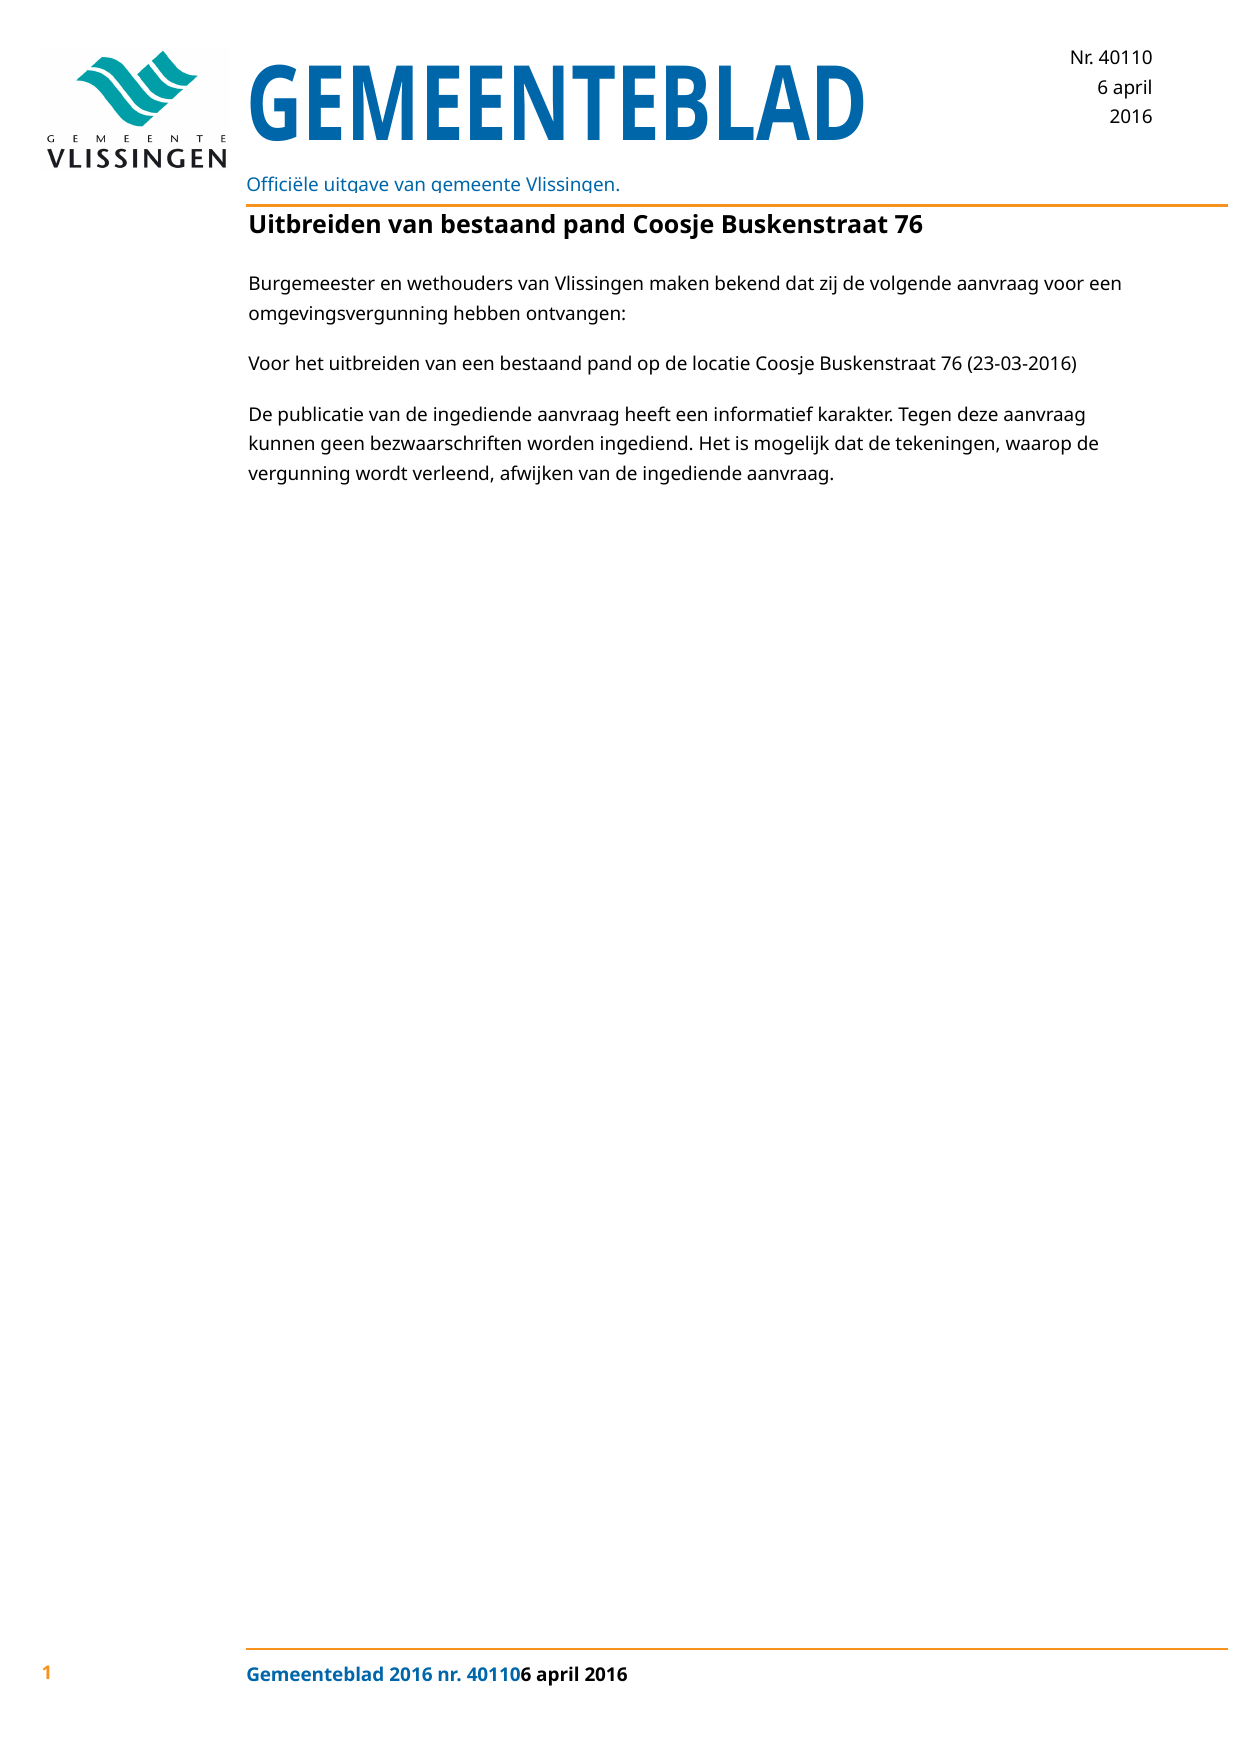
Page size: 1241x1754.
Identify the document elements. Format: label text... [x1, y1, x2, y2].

text Uitbreiden van bestaand pand Coosje Buskenstraat 76 [248, 207, 1152, 241]
text Voor het uitbreiden van een bestaand pand op de locatie Coosje Buskenstraat 76 (23-03-2016) [248, 350, 1152, 376]
picture [41, 47, 231, 172]
text De publicatie van de ingediende aanvraag heeft een informatief karakter. Tegen deze aanvraag kunnen geen bezwaarschriften worden ingediend. Het is mogelijk dat de tekeningen, waarop de vergunning wordt verleend, afwijken van de ingediende aanvraag. [248, 401, 1152, 486]
text Burgemeester en wethouders van Vlissingen maken bekend dat zij de volgende aanvraag voor een omgevingsvergunning hebben ontvangen: [248, 270, 1152, 326]
